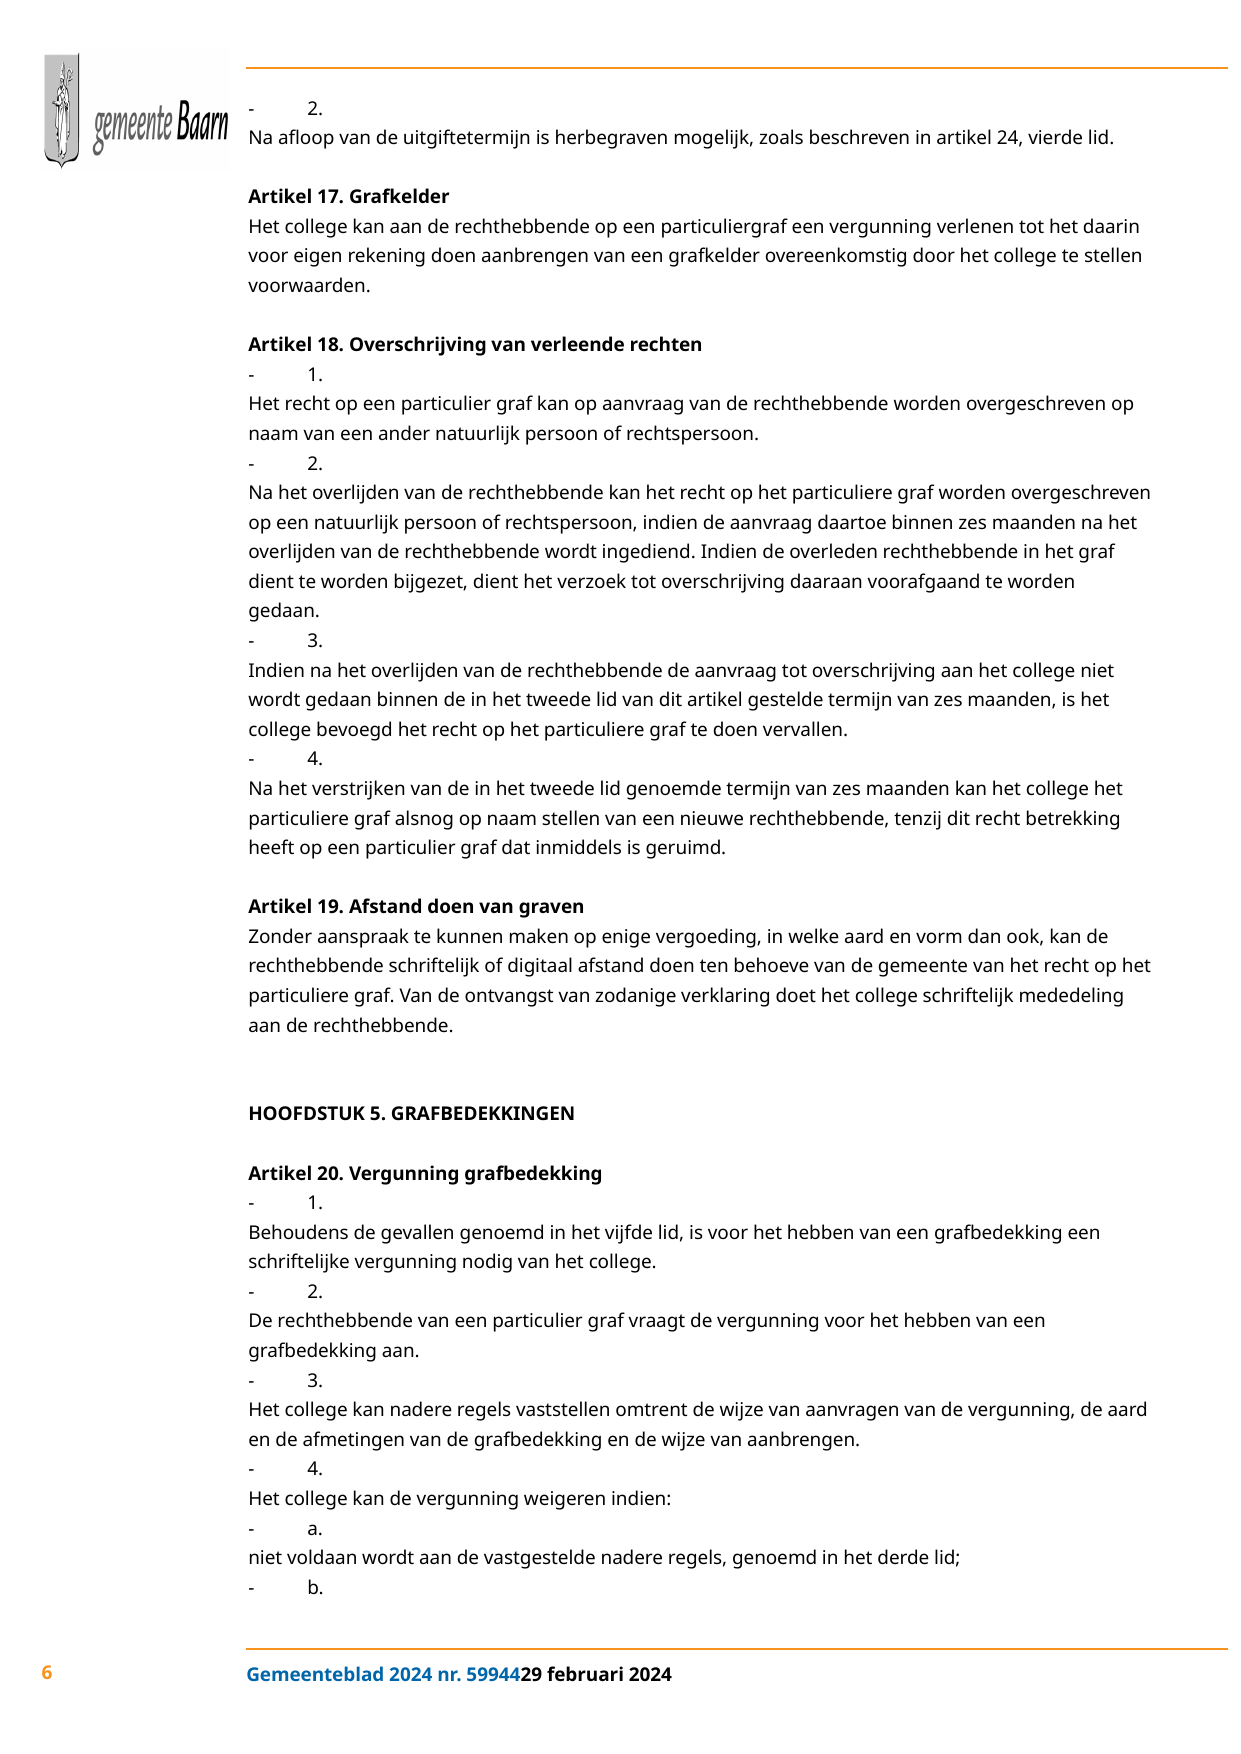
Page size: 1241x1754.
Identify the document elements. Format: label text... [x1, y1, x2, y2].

text De rechthebbende van een particulier graf vraagt de vergunning voor het hebben van een grafbedekking aan. [248, 1308, 1152, 1363]
list 2. [248, 95, 1152, 121]
text Zonder aanspraak te kunnen maken op enige vergoeding, in welke aard en vorm dan ook, kan de rechthebbende schriftelijk of digitaal afstand doen ten behoeve van de gemeente van het recht op het particuliere graf. Van de ontvangst van zodanige verklaring doet het college schriftelijk mededeling aan de rechthebbende. [248, 923, 1152, 1038]
text Na afloop van de uitgiftetermijn is herbegraven mogelijk, zoals beschreven in artikel 24, vierde lid. [248, 124, 1152, 150]
list 3. [248, 1367, 1152, 1393]
list 4. [248, 746, 1152, 771]
text HOOFDSTUK 5. GRAFBEDEKKINGEN [248, 1101, 1152, 1126]
text Behoudens de gevallen genoemd in het vijfde lid, is voor het hebben van een grafbedekking een schriftelijke vergunning nodig van het college. [248, 1219, 1152, 1274]
text Het college kan de vergunning weigeren indien: [248, 1485, 1152, 1511]
picture [41, 47, 231, 172]
text Artikel 18. Overschrijving van verleende rechten [248, 331, 1152, 357]
list 2. [248, 450, 1152, 476]
text Na het verstrijken van de in het tweede lid genoemde termijn van zes maanden kan het college het particuliere graf alsnog op naam stellen van een nieuwe rechthebbende, tenzij dit recht betrekking heeft op een particulier graf dat inmiddels is geruimd. [248, 775, 1152, 860]
text Het college kan nadere regels vaststellen omtrent de wijze van aanvragen van de vergunning, de aard en de afmetingen van de grafbedekking en de wijze van aanbrengen. [248, 1396, 1152, 1452]
text Indien na het overlijden van de rechthebbende de aanvraag tot overschrijving aan het college niet wordt gedaan binnen de in het tweede lid van dit artikel gestelde termijn van zes maanden, is het college bevoegd het recht op het particuliere graf te doen vervallen. [248, 657, 1152, 742]
text Na het overlijden van de rechthebbende kan het recht op het particuliere graf worden overgeschreven op een natuurlijk persoon of rechtspersoon, indien de aanvraag daartoe binnen zes maanden na het overlijden van de rechthebbende wordt ingediend. Indien de overleden rechthebbende in het graf dient te worden bijgezet, dient het verzoek tot overschrijving daaraan voorafgaand te worden gedaan. [248, 479, 1152, 623]
text Artikel 20. Vergunning grafbedekking [248, 1160, 1152, 1186]
list 2. [248, 1278, 1152, 1304]
text Het college kan aan de rechthebbende op een particuliergraf een vergunning verlenen tot het daarin voor eigen rekening doen aanbrengen van een grafkelder overeenkomstig door het college te stellen voorwaarden. [248, 213, 1152, 298]
text Artikel 19. Afstand doen van graven [248, 893, 1152, 919]
text Het recht op een particulier graf kan op aanvraag van de rechthebbende worden overgeschreven op naam van een ander natuurlijk persoon of rechtspersoon. [248, 391, 1152, 446]
text niet voldaan wordt aan de vastgestelde nadere regels, genoemd in het derde lid; [248, 1544, 1152, 1570]
list 1. [248, 1189, 1152, 1215]
list b. [248, 1574, 1152, 1600]
text Artikel 17. Grafkelder [248, 183, 1152, 209]
list 3. [248, 627, 1152, 653]
list a. [248, 1515, 1152, 1541]
list 4. [248, 1456, 1152, 1481]
list 1. [248, 361, 1152, 387]
